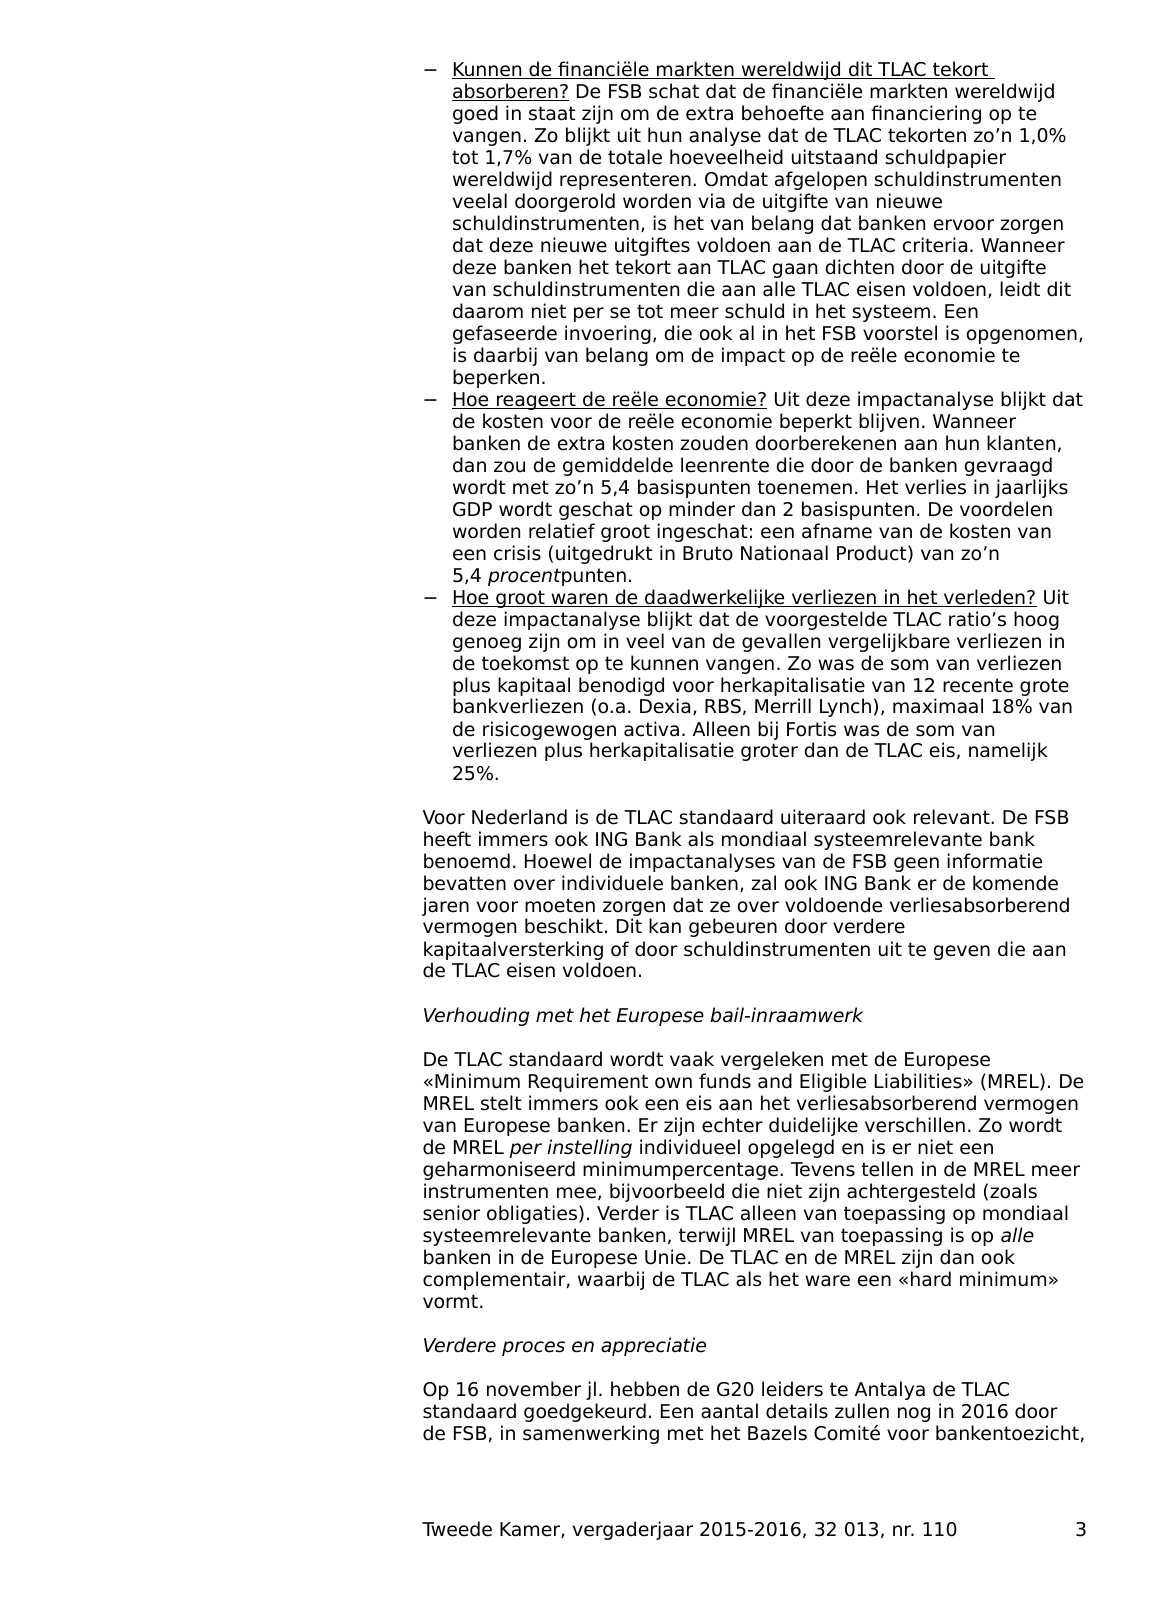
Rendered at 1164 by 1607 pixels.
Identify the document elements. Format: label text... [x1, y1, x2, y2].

text Voor Nederland is de TLAC standaard uiteraard ook relevant. De FSB heeft immers ook ING Bank als mondiaal systeemrelevante bank benoemd. Hoewel de impactanalyses van de FSB geen informatie bevatten over individuele banken, zal ook ING Bank er de komende jaren voor moeten zorgen dat ze over voldoende verliesabsorberend vermogen beschikt. Dit kan gebeuren door verdere kapitaalversterking of door schuldinstrumenten uit te geven die aan de TLAC eisen voldoen. [422, 807, 1087, 982]
text Op 16 november jl. hebben de G20 leiders te Antalya de TLAC standaard goedgekeurd. Een aantal details zullen nog in 2016 door de FSB, in samenwerking met het Bazels Comité voor bankentoezicht, [422, 1379, 1087, 1445]
text − Hoe reageert de reële economie? Uit deze impactanalyse blijkt dat de kosten voor de reële economie beperkt blijven. Wanneer banken de extra kosten zouden doorberekenen aan hun klanten, dan zou de gemiddelde leenrente die door de banken gevraagd wordt met zo’n 5,4 basispunten toenemen. Het verlies in jaarlijks GDP wordt geschat op minder dan 2 basispunten. De voordelen worden relatief groot ingeschat: een afname van de kosten van een crisis (uitgedrukt in Bruto Nationaal Product) van zo’n 5,4 procentpunten. [422, 389, 1087, 587]
text De TLAC standaard wordt vaak vergeleken met de Europese «Minimum Requirement own funds and Eligible Liabilities» (MREL). De MREL stelt immers ook een eis aan het verliesabsorberend vermogen van Europese banken. Er zijn echter duidelijke verschillen. Zo wordt de MREL per instelling individueel opgelegd en is er niet een geharmoniseerd minimumpercentage. Tevens tellen in de MREL meer instrumenten mee, bijvoorbeeld die niet zijn achtergesteld (zoals senior obligaties). Verder is TLAC alleen van toepassing op mondiaal systeemrelevante banken, terwijl MREL van toepassing is op alle banken in de Europese Unie. De TLAC en de MREL zijn dan ook complementair, waarbij de TLAC als het ware een «hard minimum» vormt. [422, 1049, 1087, 1312]
subtitle Verdere proces en appreciatie [422, 1335, 1087, 1357]
text − Hoe groot waren de daadwerkelijke verliezen in het verleden? Uit deze impactanalyse blijkt dat de voorgestelde TLAC ratio’s hoog genoeg zijn om in veel van de gevallen vergelijkbare verliezen in de toekomst op te kunnen vangen. Zo was de som van verliezen plus kapitaal benodigd voor herkapitalisatie van 12 recente grote bankverliezen (o.a. Dexia, RBS, Merrill Lynch), maximaal 18% van de risicogewogen activa. Alleen bij Fortis was de som van verliezen plus herkapitalisatie groter dan de TLAC eis, namelijk 25%. [422, 587, 1087, 784]
subtitle Verhouding met het Europese bail-inraamwerk [422, 1004, 1087, 1027]
text − Kunnen de financiële markten wereldwijd dit TLAC tekort absorberen? De FSB schat dat de financiële markten wereldwijd goed in staat zijn om de extra behoefte aan financiering op te vangen. Zo blijkt uit hun analyse dat de TLAC tekorten zo’n 1,0% tot 1,7% van de totale hoeveelheid uitstaand schuldpapier wereldwijd representeren. Omdat afgelopen schuldinstrumenten veelal doorgerold worden via de uitgifte van nieuwe schuldinstrumenten, is het van belang dat banken ervoor zorgen dat deze nieuwe uitgiftes voldoen aan de TLAC criteria. Wanneer deze banken het tekort aan TLAC gaan dichten door de uitgifte van schuldinstrumenten die aan alle TLAC eisen voldoen, leidt dit daarom niet per se tot meer schuld in het systeem. Een gefaseerde invoering, die ook al in het FSB voorstel is opgenomen, is daarbij van belang om de impact op de reële economie te beperken. [422, 59, 1087, 389]
